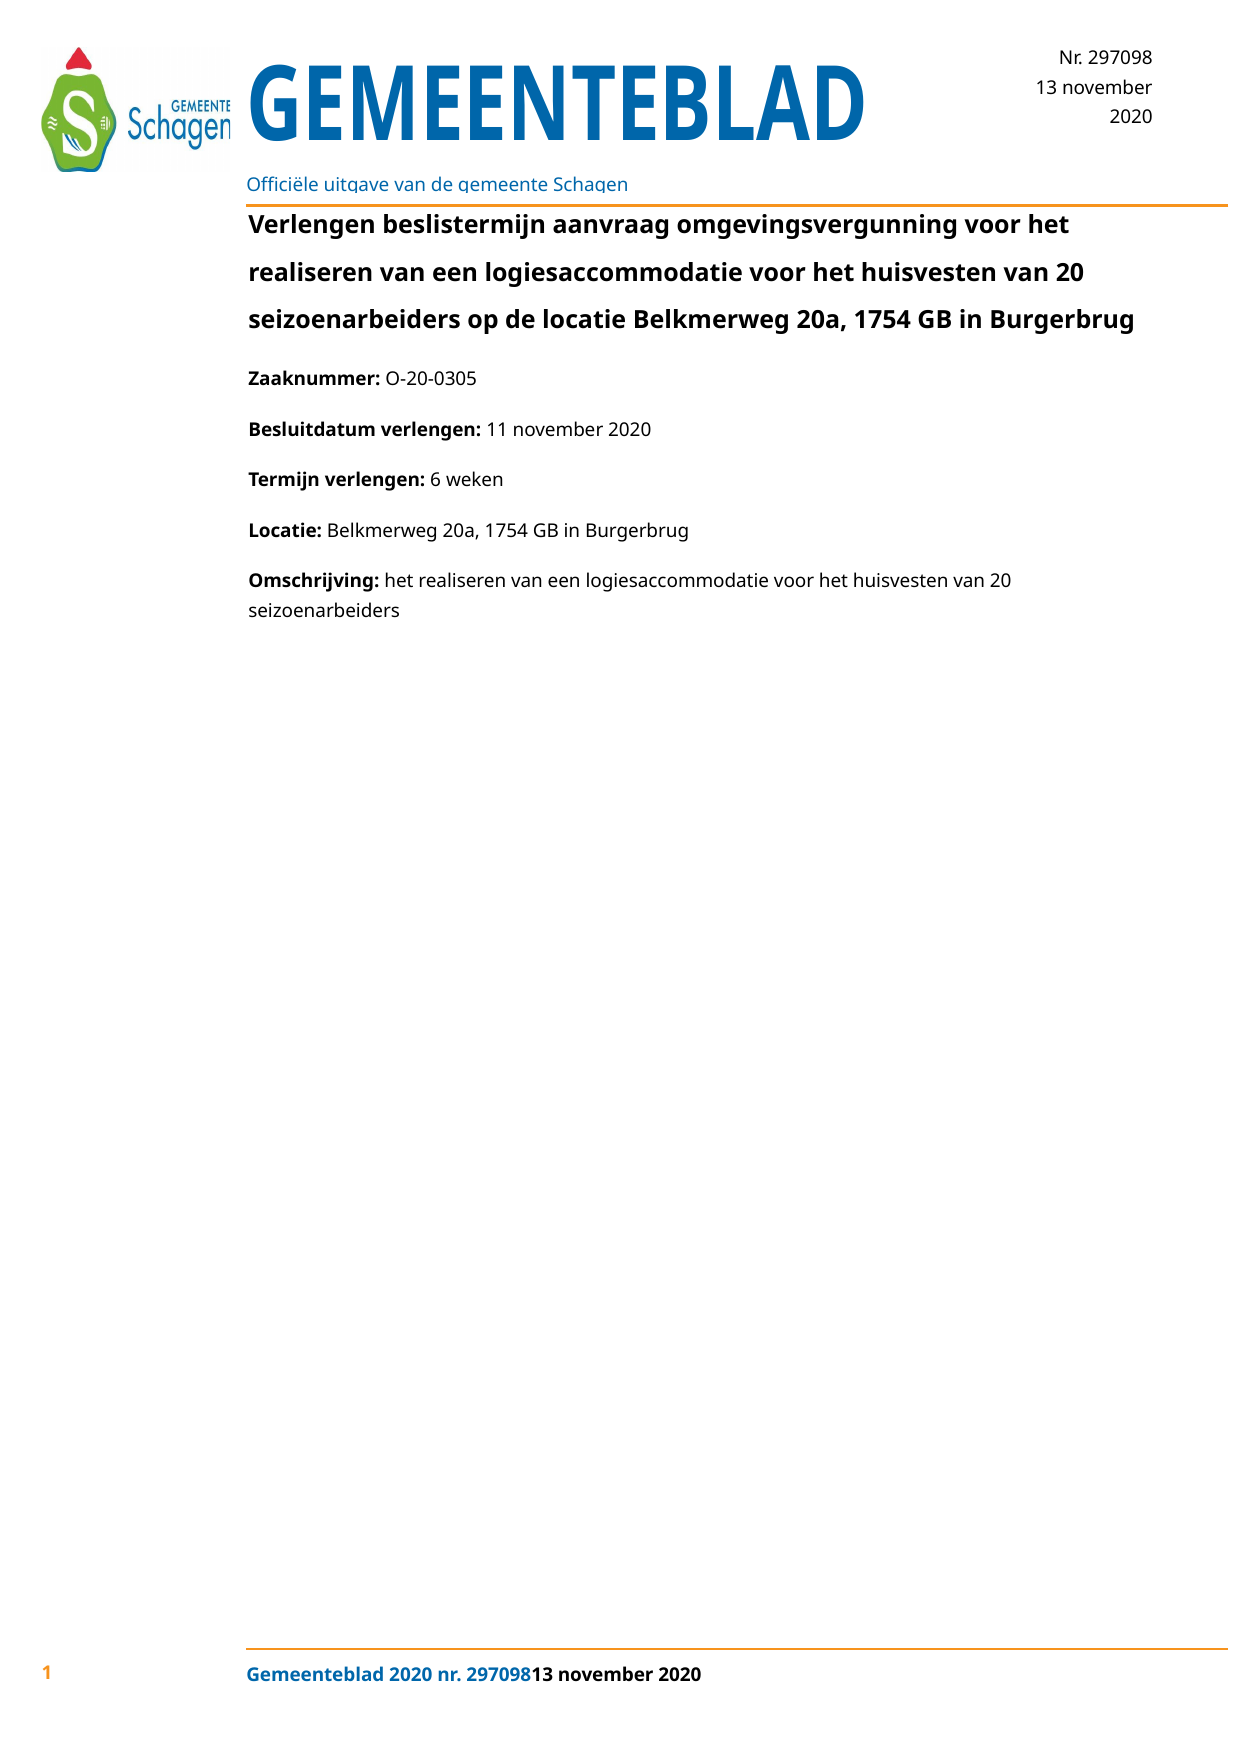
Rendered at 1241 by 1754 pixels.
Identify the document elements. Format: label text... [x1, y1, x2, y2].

picture [41, 47, 231, 172]
text Verlengen beslistermijn aanvraag omgevingsvergunning voor het realiseren van een logiesaccommodatie voor het huisvesten van 20 seizoenarbeiders op de locatie Belkmerweg 20a, 1754 GB in Burgerbrug [248, 207, 1152, 336]
text Besluitdatum verlengen: 11 november 2020 [248, 416, 1152, 442]
text Omschrijving: het realiseren van een logiesaccommodatie voor het huisvesten van 20 seizoenarbeiders [248, 567, 1152, 622]
text Locatie: Belkmerweg 20a, 1754 GB in Burgerbrug [248, 517, 1152, 542]
text Termijn verlengen: 6 weken [248, 466, 1152, 492]
text Zaaknummer: O-20-0305 [248, 366, 1152, 391]
